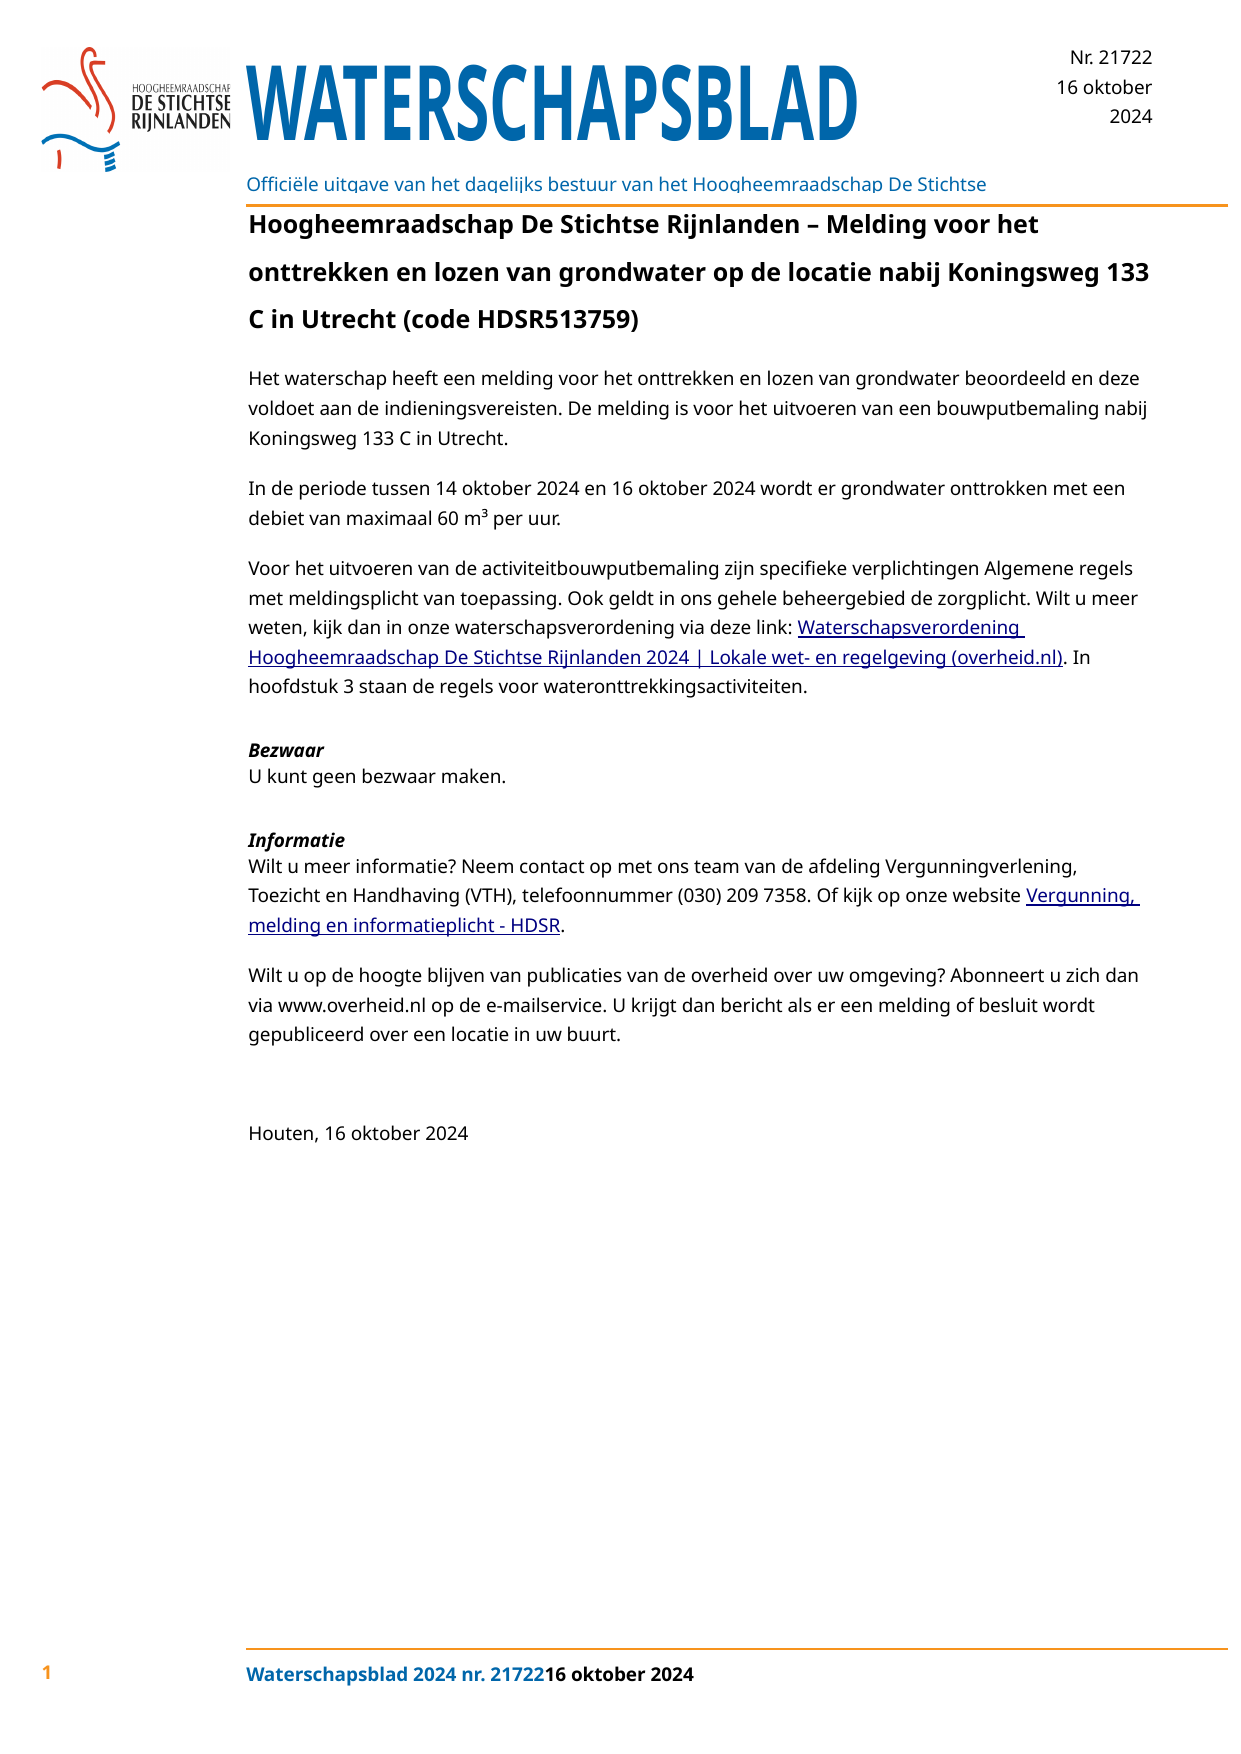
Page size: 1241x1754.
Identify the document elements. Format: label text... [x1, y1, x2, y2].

text Houten, 16 oktober 2024 [248, 1120, 1152, 1146]
picture [41, 47, 231, 172]
text Wilt u op de hoogte blijven van publicaties van de overheid over uw omgeving? Abonneert u zich dan via www.overheid.nl op de e-mailservice. U krijgt dan bericht als er een melding of besluit wordt gepubliceerd over een locatie in uw buurt. [248, 962, 1152, 1047]
text Wilt u meer informatie? Neem contact op met ons team van de afdeling Vergunningverlening, Toezicht en Handhaving (VTH), telefoonnummer (030) 209 7358. Of kijk op onze website Vergunning, melding en informatieplicht - HDSR. [248, 853, 1152, 938]
text Informatie [248, 827, 1152, 853]
text In de periode tussen 14 oktober 2024 en 16 oktober 2024 wordt er grondwater onttrokken met een debiet van maximaal 60 m³ per uur. [248, 475, 1152, 530]
text Het waterschap heeft een melding voor het onttrekken en lozen van grondwater beoordeeld en deze voldoet aan de indieningsvereisten. De melding is voor het uitvoeren van een bouwputbemaling nabij Koningsweg 133 C in Utrecht. [248, 366, 1152, 450]
text Bezwaar [248, 737, 1152, 763]
text Voor het uitvoeren van de activiteitbouwputbemaling zijn specifieke verplichtingen Algemene regels met meldingsplicht van toepassing. Ook geldt in ons gehele beheergebied de zorgplicht. Wilt u meer weten, kijk dan in onze waterschapsverordening via deze link: Waterschapsverordening Hoogheemraadschap De Stichtse Rijnlanden 2024 | Lokale wet- en regelgeving (overheid.nl). In hoofdstuk 3 staan de regels voor wateronttrekkingsactiviteiten. [248, 555, 1152, 699]
text U kunt geen bezwaar maken. [248, 763, 1152, 789]
text Hoogheemraadschap De Stichtse Rijnlanden – Melding voor het onttrekken en lozen van grondwater op de locatie nabij Koningsweg 133 C in Utrecht (code HDSR513759) [248, 207, 1152, 336]
